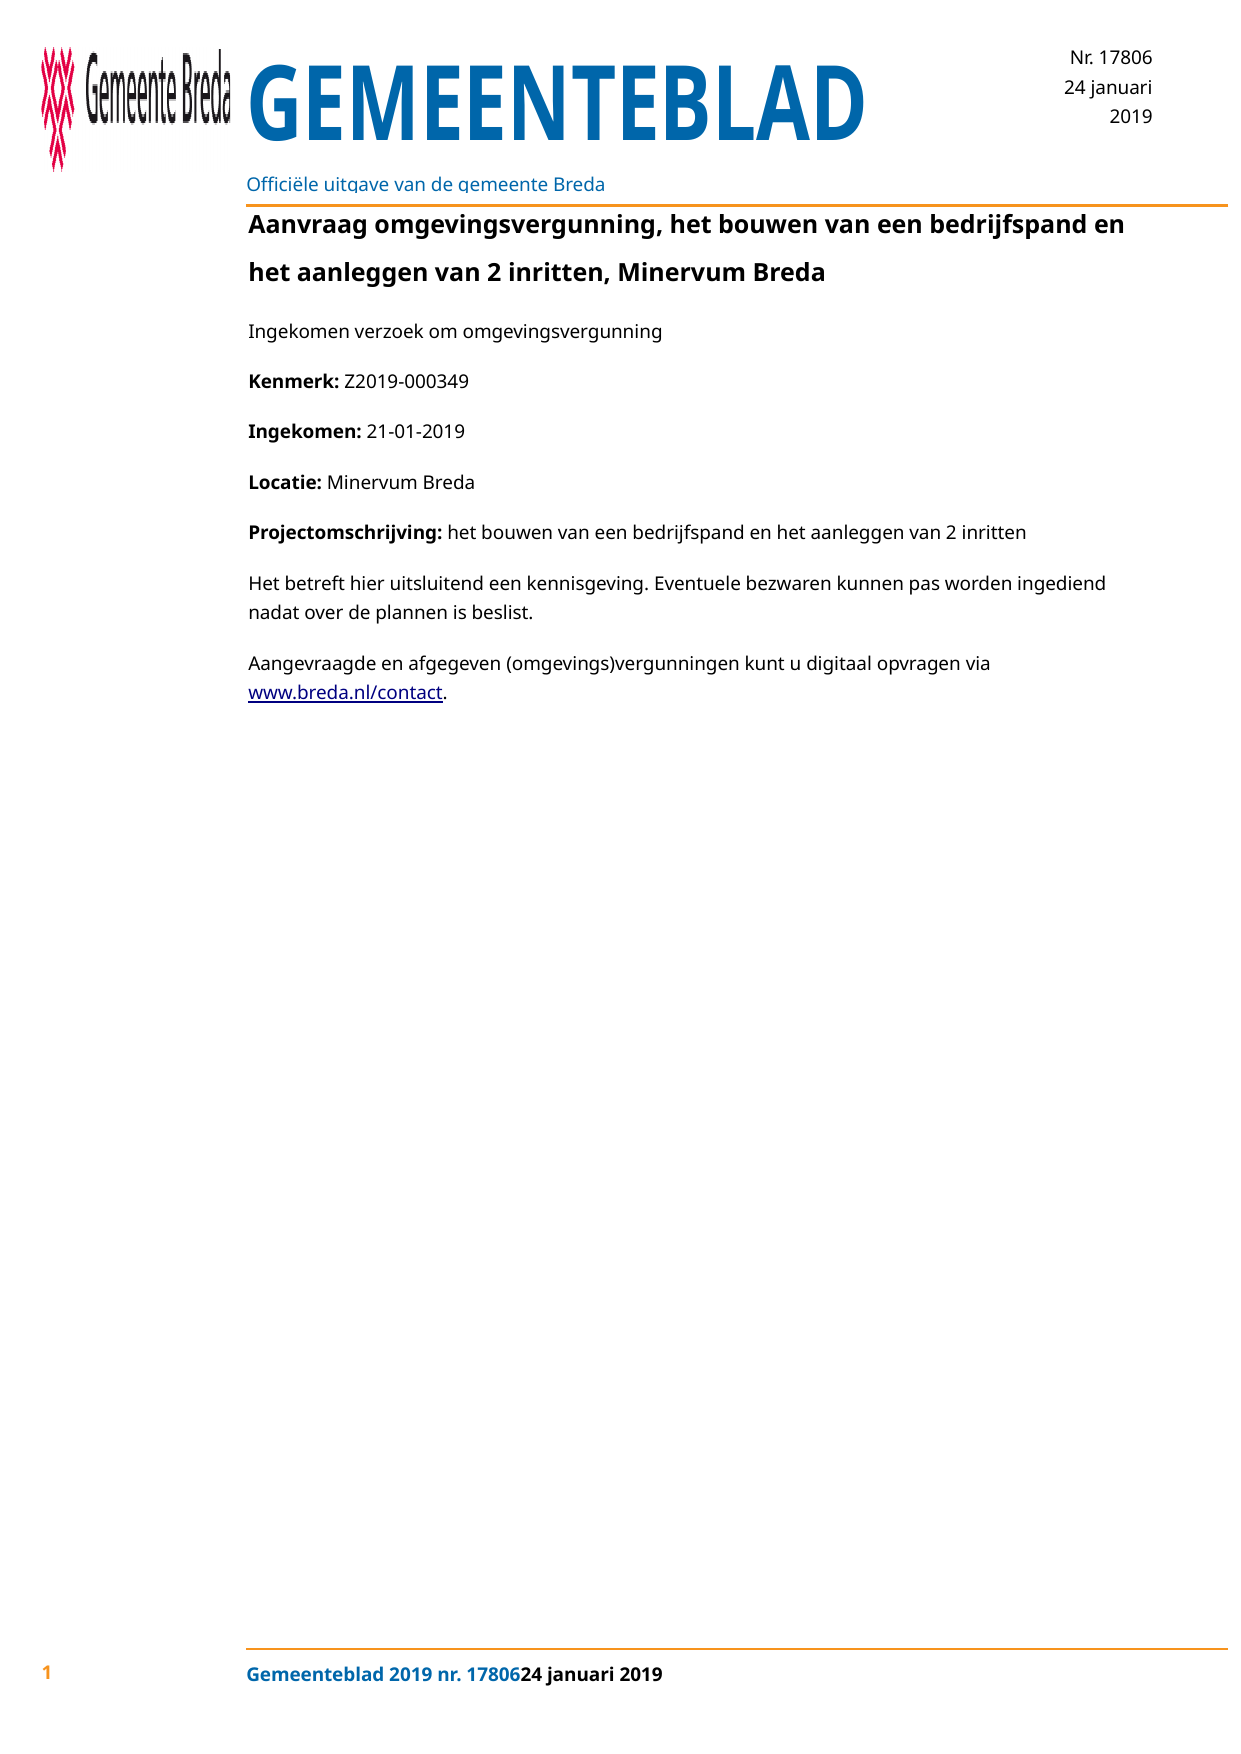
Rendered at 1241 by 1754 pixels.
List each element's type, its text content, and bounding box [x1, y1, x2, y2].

text Aangevraagde en afgegeven (omgevings)vergunningen kunt u digitaal opvragen via www.breda.nl/contact. [248, 650, 1152, 705]
picture [41, 47, 231, 172]
text Ingekomen: 21-01-2019 [248, 419, 1152, 444]
text Projectomschrijving: het bouwen van een bedrijfspand en het aanleggen van 2 inritten [248, 519, 1152, 545]
text Kenmerk: Z2019-000349 [248, 368, 1152, 394]
text Locatie: Minervum Breda [248, 469, 1152, 495]
text Het betreft hier uitsluitend een kennisgeving. Eventuele bezwaren kunnen pas worden ingediend nadat over de plannen is beslist. [248, 570, 1152, 625]
text Ingekomen verzoek om omgevingsvergunning [248, 318, 1152, 344]
text Aanvraag omgevingsvergunning, het bouwen van een bedrijfspand en het aanleggen van 2 inritten, Minervum Breda [248, 207, 1152, 288]
